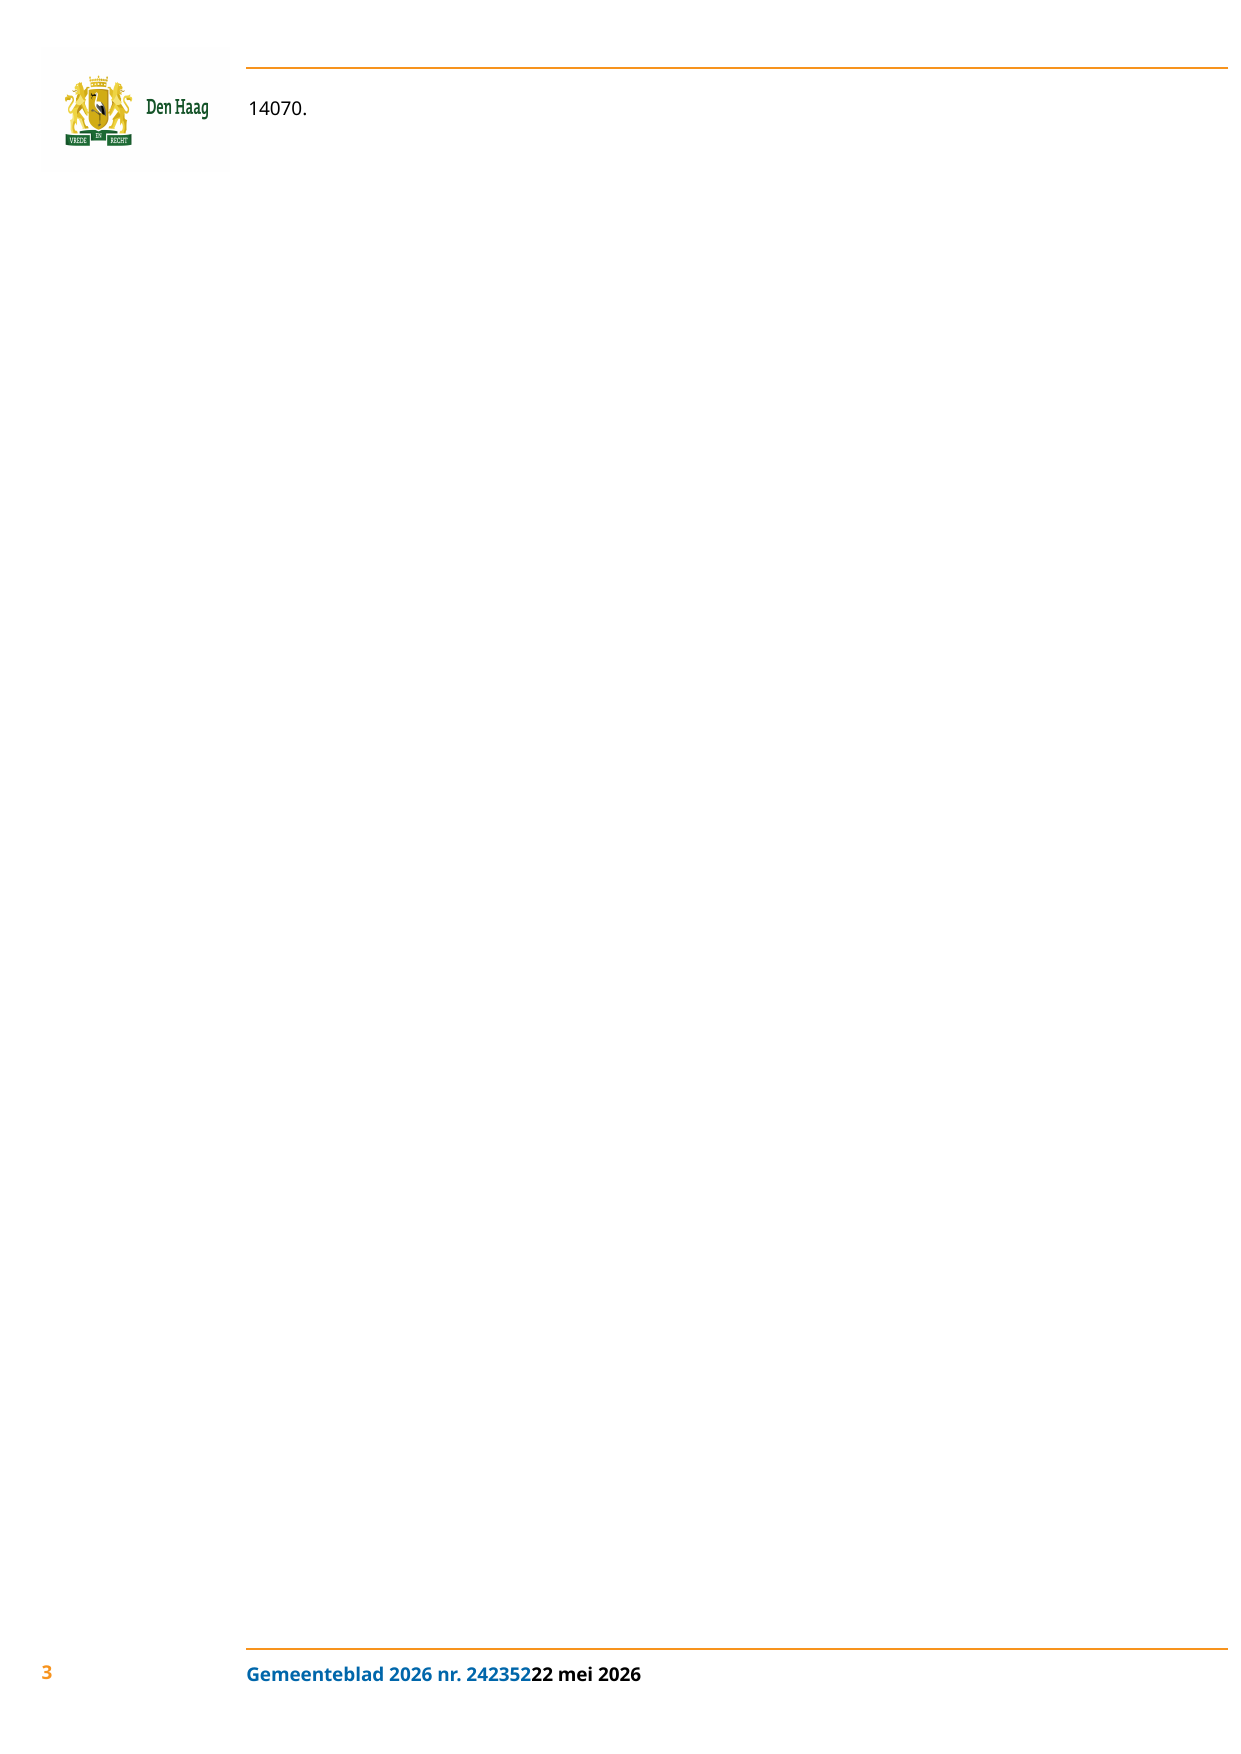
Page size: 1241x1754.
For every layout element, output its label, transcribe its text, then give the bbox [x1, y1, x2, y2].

picture [41, 47, 231, 172]
text 14070. [248, 95, 1152, 121]
